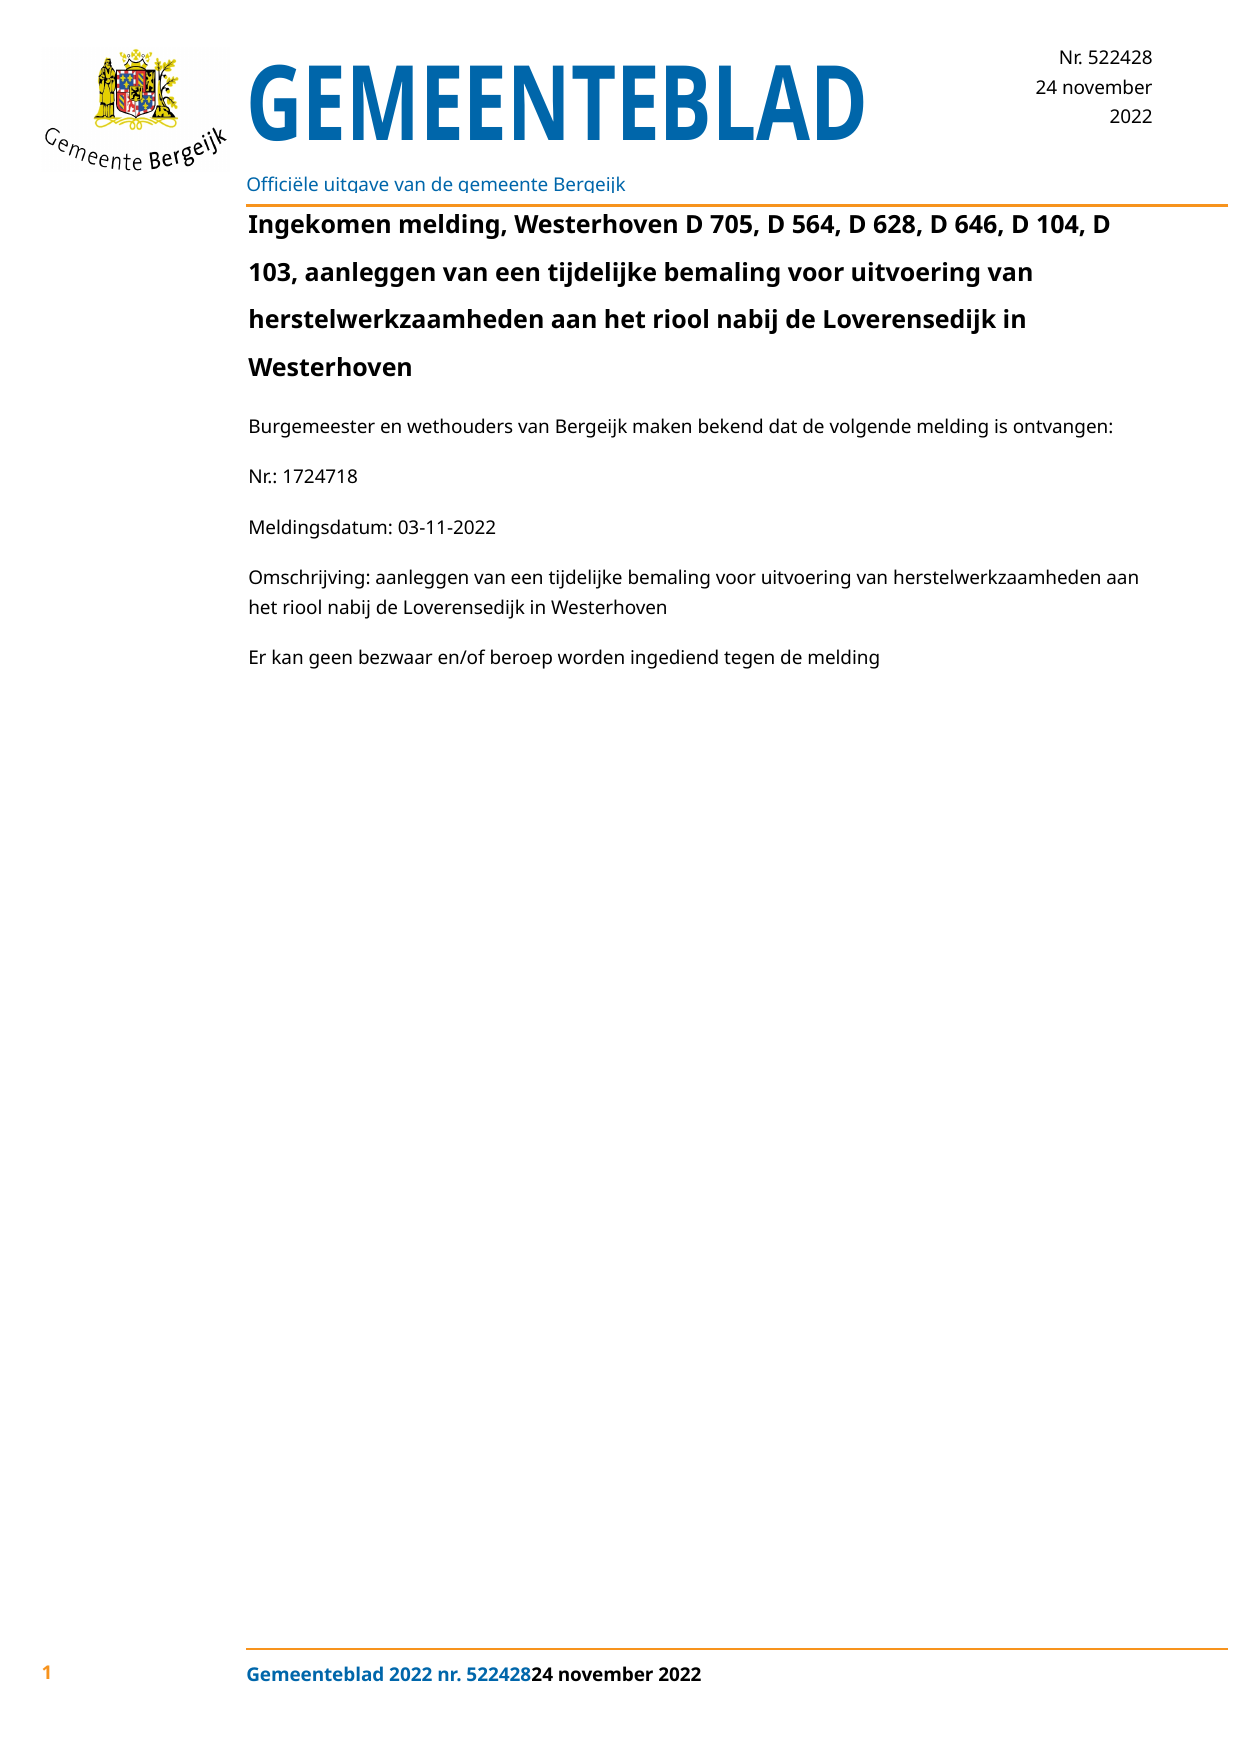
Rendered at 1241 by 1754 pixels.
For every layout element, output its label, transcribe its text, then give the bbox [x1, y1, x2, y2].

text Meldingsdatum: 03-11-2022 [248, 514, 1152, 540]
picture [41, 47, 231, 172]
text Burgemeester en wethouders van Bergeijk maken bekend dat de volgende melding is ontvangen: [248, 413, 1152, 439]
text Omschrijving: aanleggen van een tijdelijke bemaling voor uitvoering van herstelwerkzaamheden aan het riool nabij de Loverensedijk in Westerhoven [248, 564, 1152, 620]
text Nr.: 1724718 [248, 463, 1152, 489]
text Ingekomen melding, Westerhoven D 705, D 564, D 628, D 646, D 104, D 103, aanleggen van een tijdelijke bemaling voor uitvoering van herstelwerkzaamheden aan het riool nabij de Loverensedijk in Westerhoven [248, 207, 1152, 384]
text Er kan geen bezwaar en/of beroep worden ingediend tegen de melding [248, 644, 1152, 670]
